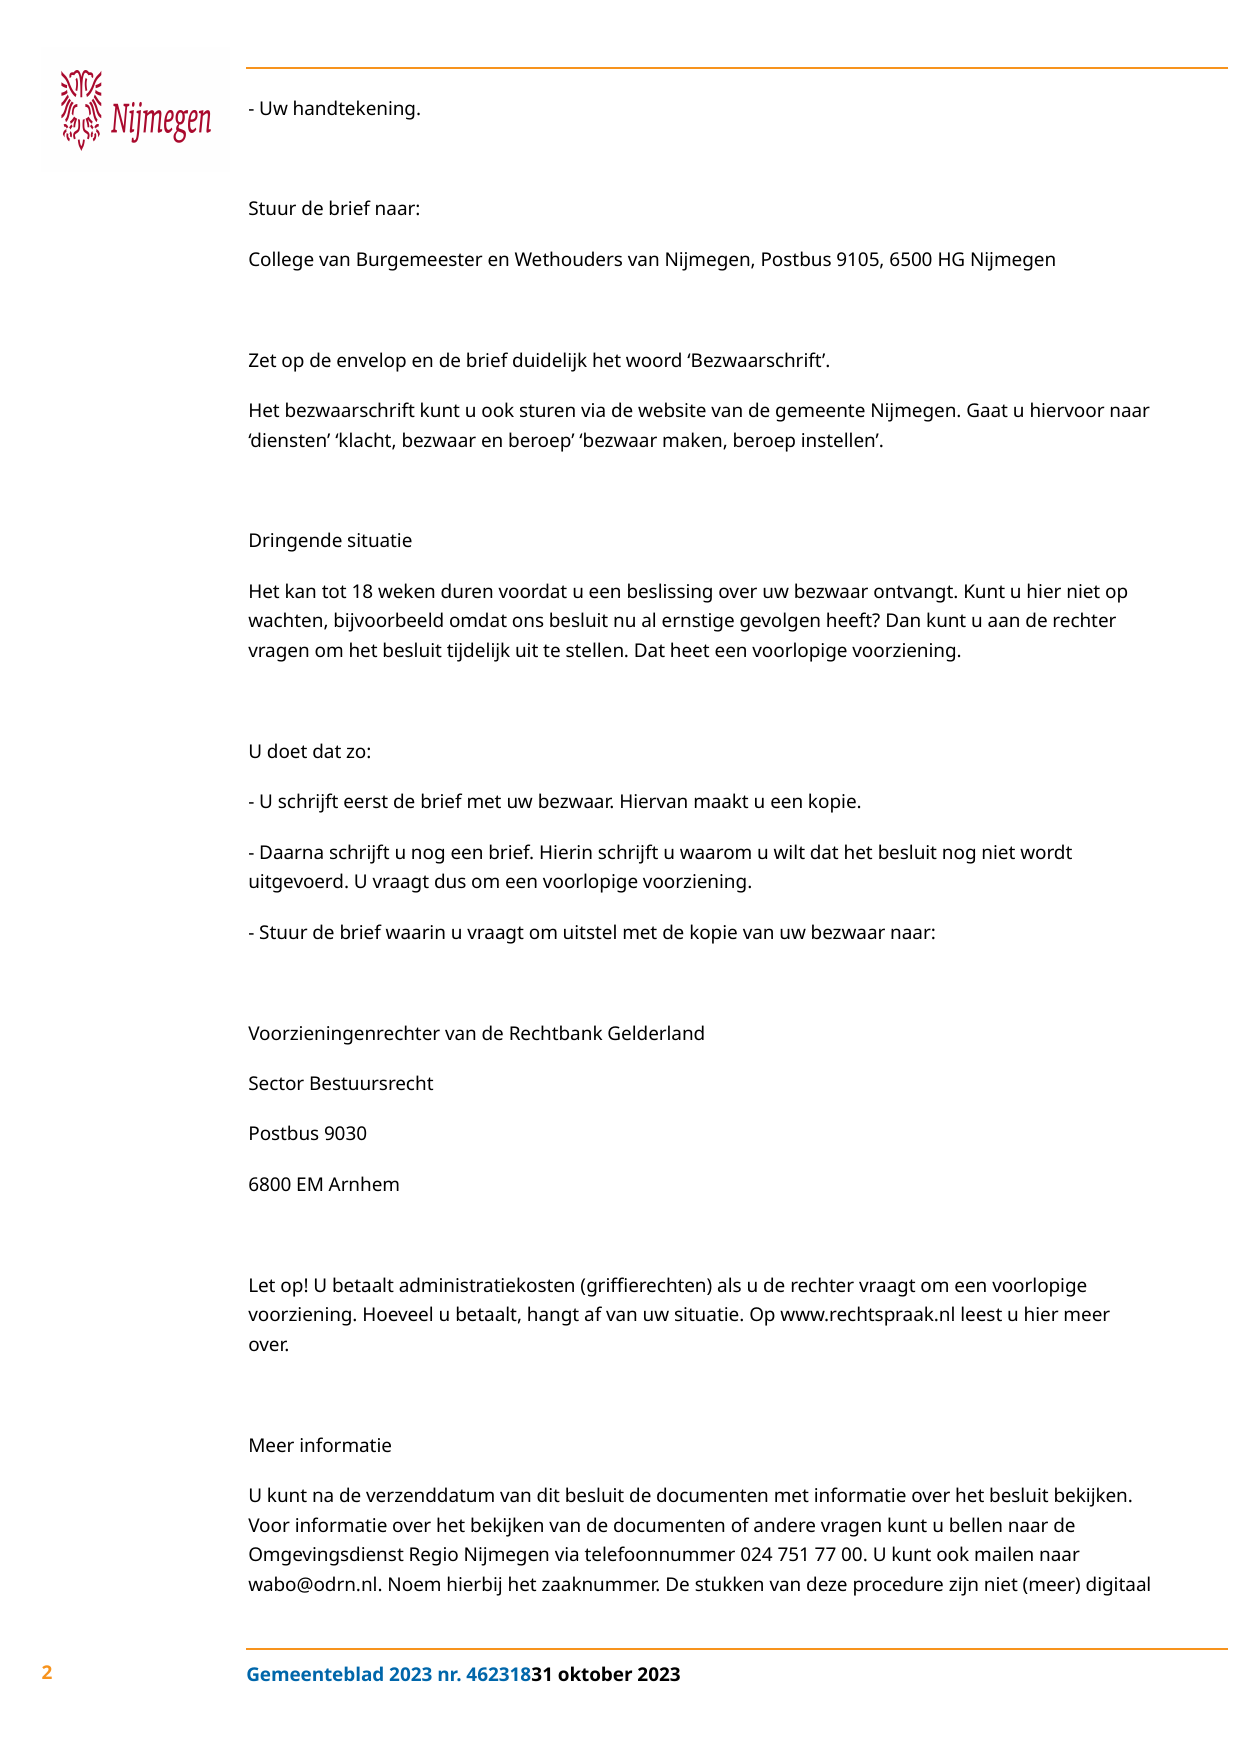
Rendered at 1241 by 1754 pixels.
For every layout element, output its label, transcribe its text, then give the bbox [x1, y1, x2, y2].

text Let op! U betaalt administratiekosten (griffierechten) als u de rechter vraagt om een voorlopige voorziening. Hoeveel u betaalt, hangt af van uw situatie. Op www.rechtspraak.nl leest u hier meer over. [248, 1272, 1152, 1357]
text - Stuur de brief waarin u vraagt om uitstel met de kopie van uw bezwaar naar: [248, 919, 1152, 945]
text Sector Bestuursrecht [248, 1070, 1152, 1096]
text - U schrijft eerst de brief met uw bezwaar. Hiervan maakt u een kopie. [248, 788, 1152, 814]
text - Uw handtekening. [248, 95, 1152, 121]
text U doet dat zo: [248, 738, 1152, 764]
text Het kan tot 18 weken duren voordat u een beslissing over uw bezwaar ontvangt. Kunt u hier niet op wachten, bijvoorbeeld omdat ons besluit nu al ernstige gevolgen heeft? Dan kunt u aan de rechter vragen om het besluit tijdelijk uit te stellen. Dat heet een voorlopige voorziening. [248, 578, 1152, 663]
text - Daarna schrijft u nog een brief. Hierin schrijft u waarom u wilt dat het besluit nog niet wordt uitgevoerd. U vraagt dus om een voorlopige voorziening. [248, 839, 1152, 894]
text 6800 EM Arnhem [248, 1171, 1152, 1197]
text College van Burgemeester en Wethouders van Nijmegen, Postbus 9105, 6500 HG Nijmegen [248, 246, 1152, 272]
text Stuur de brief naar: [248, 196, 1152, 221]
picture [41, 47, 231, 172]
text Het bezwaarschrift kunt u ook sturen via de website van de gemeente Nijmegen. Gaat u hiervoor naar ‘diensten’ ‘klacht, bezwaar en beroep’ ‘bezwaar maken, beroep instellen’. [248, 397, 1152, 453]
text Dringende situatie [248, 528, 1152, 553]
text Postbus 9030 [248, 1121, 1152, 1146]
text Voorzieningenrechter van de Rechtbank Gelderland [248, 1020, 1152, 1046]
text Zet op de envelop en de brief duidelijk het woord ‘Bezwaarschrift’. [248, 347, 1152, 373]
text Meer informatie [248, 1432, 1152, 1458]
text U kunt na de verzenddatum van dit besluit de documenten met informatie over het besluit bekijken. Voor informatie over het bekijken van de documenten of andere vragen kunt u bellen naar de Omgevingsdienst Regio Nijmegen via telefoonnummer 024 751 77 00. U kunt ook mailen naar wabo@odrn.nl. Noem hierbij het zaaknummer. De stukken van deze procedure zijn niet (meer) digitaal [248, 1482, 1152, 1597]
